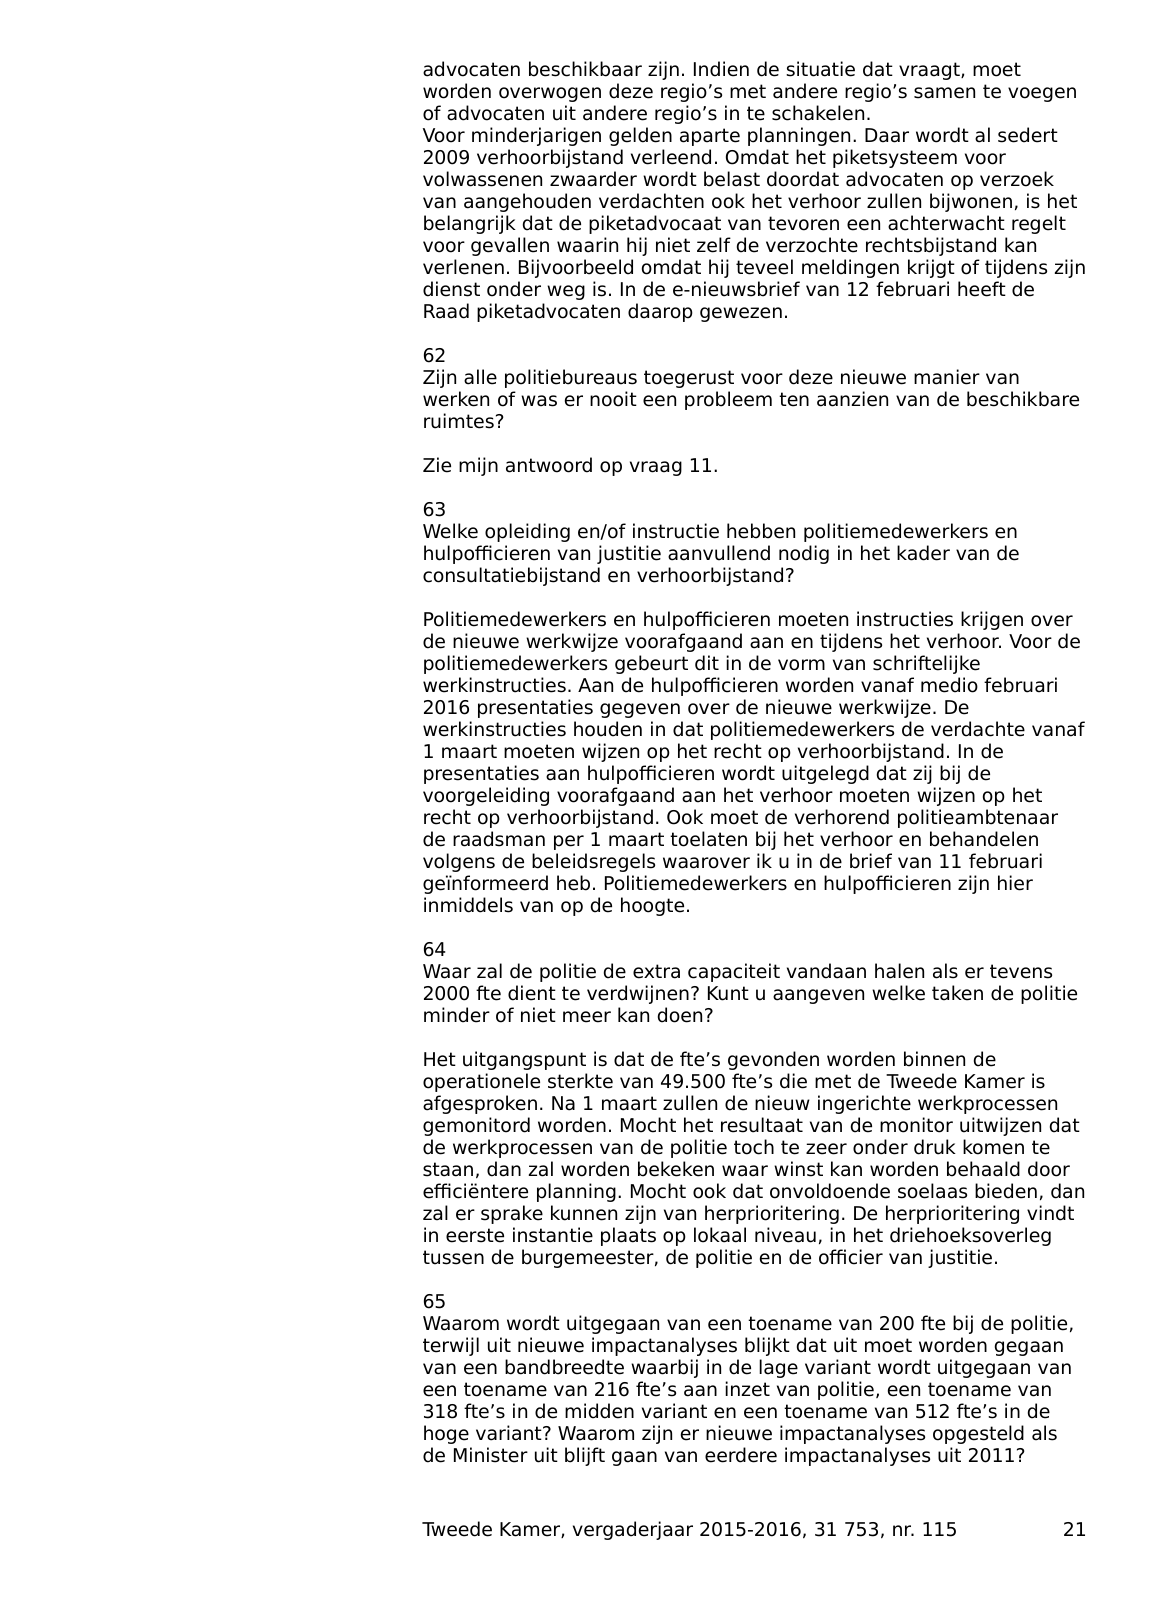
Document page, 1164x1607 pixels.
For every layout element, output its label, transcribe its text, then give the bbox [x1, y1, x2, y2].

text 62 [422, 345, 1087, 367]
text 63 [422, 499, 1087, 521]
text advocaten beschikbaar zijn. Indien de situatie dat vraagt, moet worden overwogen deze regio’s met andere regio’s samen te voegen of advocaten uit andere regio’s in te schakelen. [422, 59, 1087, 125]
text Welke opleiding en/of instructie hebben politiemedewerkers en hulpofficieren van justitie aanvullend nodig in het kader van de consultatiebijstand en verhoorbijstand? [422, 521, 1087, 587]
text 64 [422, 939, 1087, 961]
text Voor minderjarigen gelden aparte planningen. Daar wordt al sedert 2009 verhoorbijstand verleend. Omdat het piketsysteem voor volwassenen zwaarder wordt belast doordat advocaten op verzoek van aangehouden verdachten ook het verhoor zullen bijwonen, is het belangrijk dat de piketadvocaat van tevoren een achterwacht regelt voor gevallen waarin hij niet zelf de verzochte rechtsbijstand kan verlenen. Bijvoorbeeld omdat hij teveel meldingen krijgt of tijdens zijn dienst onder weg is. In de e-nieuwsbrief van 12 februari heeft de Raad piketadvocaten daarop gewezen. [422, 125, 1087, 323]
text Zijn alle politiebureaus toegerust voor deze nieuwe manier van werken of was er nooit een probleem ten aanzien van de beschikbare ruimtes? [422, 367, 1087, 433]
text Waarom wordt uitgegaan van een toename van 200 fte bij de politie, terwijl uit nieuwe impactanalyses blijkt dat uit moet worden gegaan van een bandbreedte waarbij in de lage variant wordt uitgegaan van een toename van 216 fte’s aan inzet van politie, een toename van 318 fte’s in de midden variant en een toename van 512 fte’s in de hoge variant? Waarom zijn er nieuwe impactanalyses opgesteld als de Minister uit blijft gaan van eerdere impactanalyses uit 2011? [422, 1313, 1087, 1467]
text Zie mijn antwoord op vraag 11. [422, 455, 1087, 477]
text Politiemedewerkers en hulpofficieren moeten instructies krijgen over de nieuwe werkwijze voorafgaand aan en tijdens het verhoor. Voor de politiemedewerkers gebeurt dit in de vorm van schriftelijke werkinstructies. Aan de hulpofficieren worden vanaf medio februari 2016 presentaties gegeven over de nieuwe werkwijze. De werkinstructies houden in dat politiemedewerkers de verdachte vanaf 1 maart moeten wijzen op het recht op verhoorbijstand. In de presentaties aan hulpofficieren wordt uitgelegd dat zij bij de voorgeleiding voorafgaand aan het verhoor moeten wijzen op het recht op verhoorbijstand. Ook moet de verhorend politieambtenaar de raadsman per 1 maart toelaten bij het verhoor en behandelen volgens de beleidsregels waarover ik u in de brief van 11 februari geïnformeerd heb. Politiemedewerkers en hulpofficieren zijn hier inmiddels van op de hoogte. [422, 609, 1087, 917]
text 65 [422, 1291, 1087, 1313]
text Het uitgangspunt is dat de fte’s gevonden worden binnen de operationele sterkte van 49.500 fte’s die met de Tweede Kamer is afgesproken. Na 1 maart zullen de nieuw ingerichte werkprocessen gemonitord worden. Mocht het resultaat van de monitor uitwijzen dat de werkprocessen van de politie toch te zeer onder druk komen te staan, dan zal worden bekeken waar winst kan worden behaald door efficiëntere planning. Mocht ook dat onvoldoende soelaas bieden, dan zal er sprake kunnen zijn van herprioritering. De herprioritering vindt in eerste instantie plaats op lokaal niveau, in het driehoeksoverleg tussen de burgemeester, de politie en de officier van justitie. [422, 1049, 1087, 1269]
text Waar zal de politie de extra capaciteit vandaan halen als er tevens 2000 fte dient te verdwijnen? Kunt u aangeven welke taken de politie minder of niet meer kan doen? [422, 961, 1087, 1027]
